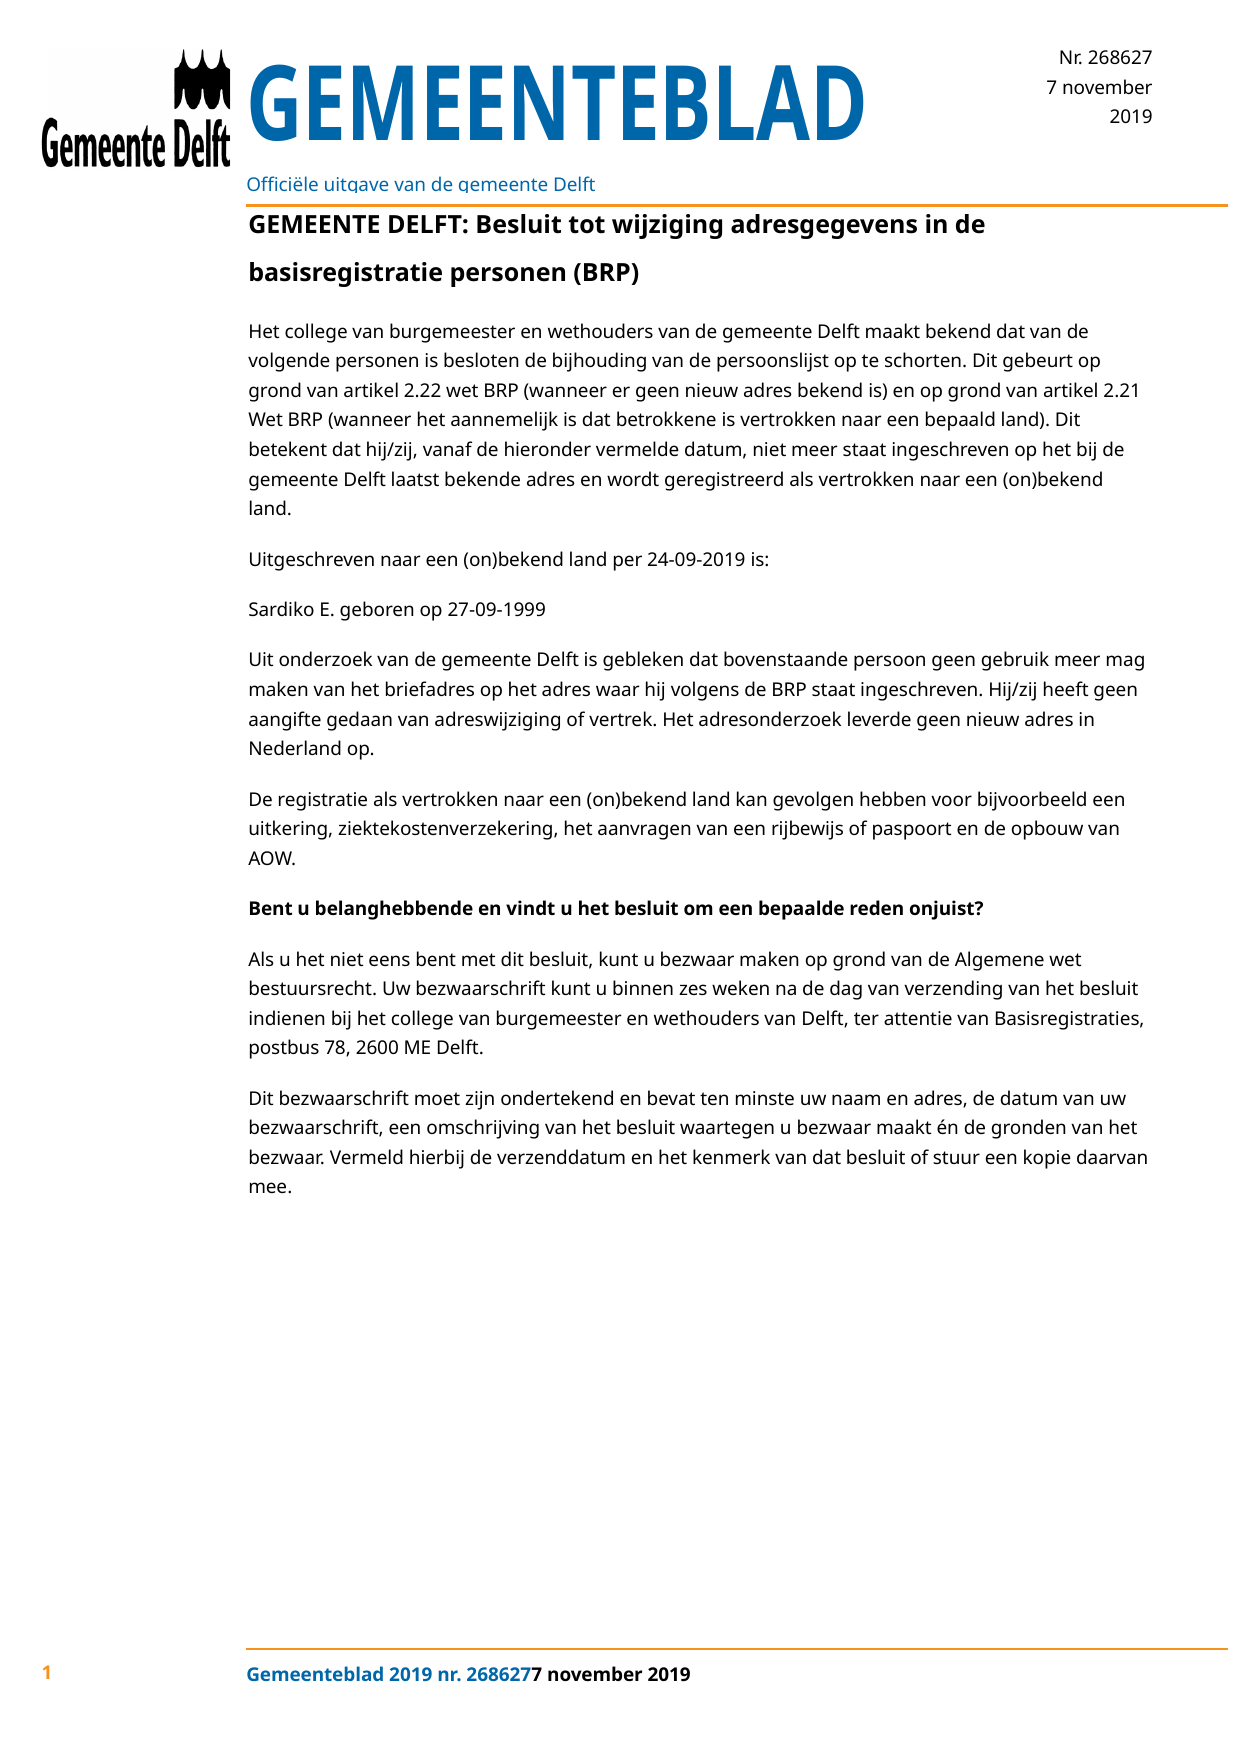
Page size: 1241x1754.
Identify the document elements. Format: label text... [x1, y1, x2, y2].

text Uitgeschreven naar een (on)bekend land per 24-09-2019 is: [248, 546, 1152, 572]
text Uit onderzoek van de gemeente Delft is gebleken dat bovenstaande persoon geen gebruik meer mag maken van het briefadres op het adres waar hij volgens de BRP staat ingeschreven. Hij/zij heeft geen aangifte gedaan van adreswijziging of vertrek. Het adresonderzoek leverde geen nieuw adres in Nederland op. [248, 647, 1152, 761]
text Het college van burgemeester en wethouders van de gemeente Delft maakt bekend dat van de volgende personen is besloten de bijhouding van de persoonslijst op te schorten. Dit gebeurt op grond van artikel 2.22 wet BRP (wanneer er geen nieuw adres bekend is) en op grond van artikel 2.21 Wet BRP (wanneer het aannemelijk is dat betrokkene is vertrokken naar een bepaald land). Dit betekent dat hij/zij, vanaf de hieronder vermelde datum, niet meer staat ingeschreven op het bij de gemeente Delft laatst bekende adres en wordt geregistreerd als vertrokken naar een (on)bekend land. [248, 318, 1152, 521]
text Dit bezwaarschrift moet zijn ondertekend en bevat ten minste uw naam en adres, de datum van uw bezwaarschrift, een omschrijving van het besluit waartegen u bezwaar maakt én de gronden van het bezwaar. Vermeld hierbij de verzenddatum en het kenmerk van dat besluit of stuur een kopie daarvan mee. [248, 1085, 1152, 1199]
text GEMEENTE DELFT: Besluit tot wijziging adresgegevens in de basisregistratie personen (BRP) [248, 207, 1152, 288]
text Bent u belanghebbende en vindt u het besluit om een bepaalde reden onjuist? [248, 895, 1152, 921]
text Sardiko E. geboren op 27-09-1999 [248, 596, 1152, 622]
picture [41, 47, 231, 172]
text Als u het niet eens bent met dit besluit, kunt u bezwaar maken op grond van de Algemene wet bestuursrecht. Uw bezwaarschrift kunt u binnen zes weken na de dag van verzending van het besluit indienen bij het college van burgemeester en wethouders van Delft, ter attentie van Basisregistraties, postbus 78, 2600 ME Delft. [248, 946, 1152, 1060]
text De registratie als vertrokken naar een (on)bekend land kan gevolgen hebben voor bijvoorbeeld een uitkering, ziektekostenverzekering, het aanvragen van een rijbewijs of paspoort en de opbouw van AOW. [248, 786, 1152, 871]
